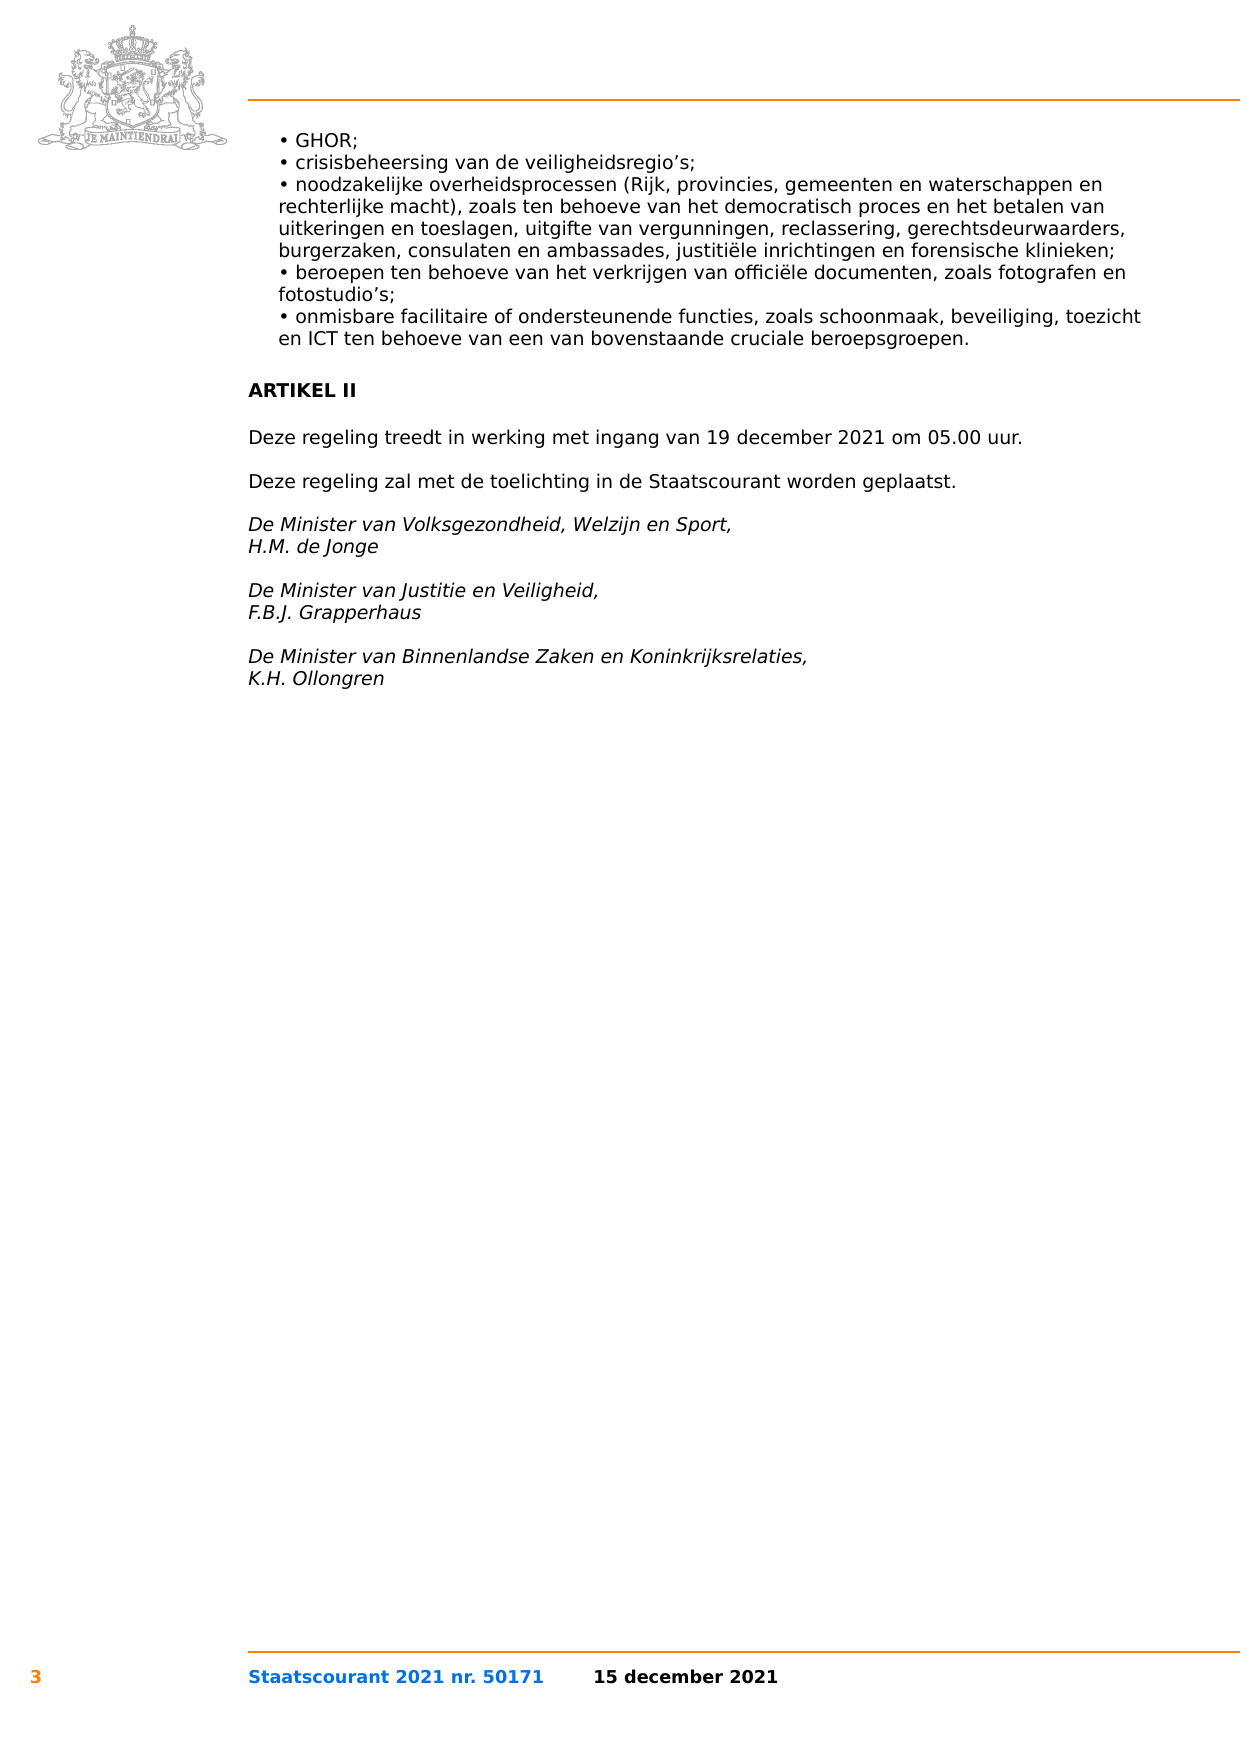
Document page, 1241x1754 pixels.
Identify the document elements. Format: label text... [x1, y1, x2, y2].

text Deze regeling zal met de toelichting in de Staatscourant worden geplaatst. [248, 471, 1163, 492]
text • GHOR; [278, 130, 1163, 152]
text • noodzakelijke overheidsprocessen (Rijk, provincies, gemeenten en waterschappen en rechterlijke macht), zoals ten behoeve van het democratisch proces en het betalen van uitkeringen en toeslagen, uitgifte van vergunningen, reclassering, gerechtsdeurwaarders, burgerzaken, consulaten en ambassades, justitiële inrichtingen en forensische klinieken; [278, 174, 1163, 262]
text De Minister van Binnenlandse Zaken en Koninkrijksrelaties, K.H. Ollongren [248, 646, 1163, 690]
text • onmisbare facilitaire of ondersteunende functies, zoals schoonmaak, beveiliging, toezicht en ICT ten behoeve van een van bovenstaande cruciale beroepsgroepen. [278, 306, 1163, 350]
text De Minister van Justitie en Veiligheid, F.B.J. Grapperhaus [248, 580, 1163, 624]
text • beroepen ten behoeve van het verkrijgen van officiële documenten, zoals fotografen en fotostudio’s; [278, 262, 1163, 306]
text De Minister van Volksgezondheid, Welzijn en Sport, H.M. de Jonge [248, 514, 1163, 558]
text Deze regeling treedt in werking met ingang van 19 december 2021 om 05.00 uur. [248, 427, 1163, 449]
text • crisisbeheersing van de veiligheidsregio’s; [278, 152, 1163, 174]
picture [38, 25, 227, 150]
subtitle ARTIKEL II [248, 380, 1163, 402]
